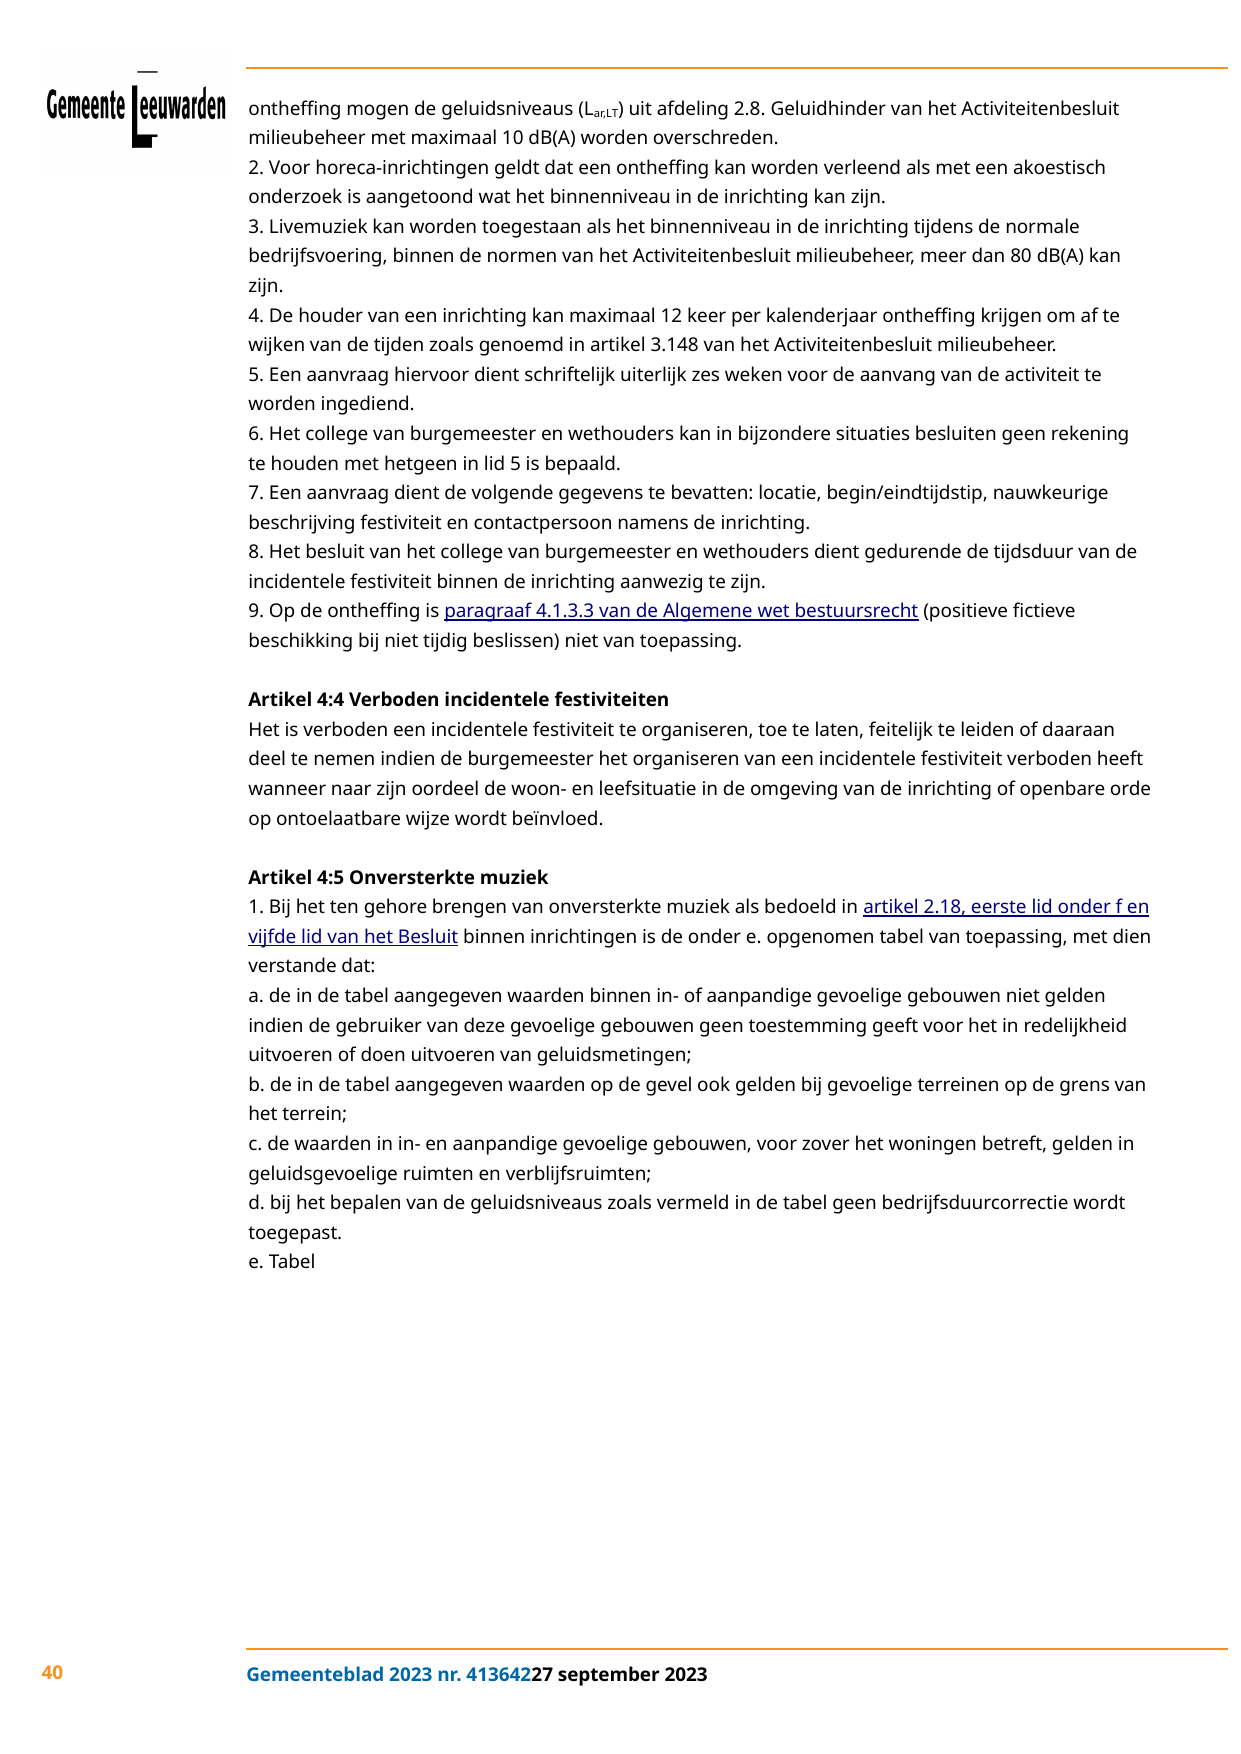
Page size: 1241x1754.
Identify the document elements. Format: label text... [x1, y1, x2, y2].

text Het is verboden een incidentele festiviteit te organiseren, toe te laten, feitelijk te leiden of daaraan deel te nemen indien de burgemeester het organiseren van een incidentele festiviteit verboden heeft wanneer naar zijn oordeel de woon- en leefsituatie in de omgeving van de inrichting of openbare orde op ontoelaatbare wijze wordt beïnvloed. [248, 716, 1152, 831]
picture [41, 47, 231, 172]
text 8. Het besluit van het college van burgemeester en wethouders dient gedurende de tijdsduur van de incidentele festiviteit binnen de inrichting aanwezig te zijn. [248, 538, 1152, 594]
text e. Tabel [248, 1248, 1152, 1274]
text d. bij het bepalen van de geluidsniveaus zoals vermeld in de tabel geen bedrijfsduurcorrectie wordt toegepast. [248, 1189, 1152, 1245]
text ontheffing mogen de geluidsniveaus (Lar,LT) uit afdeling 2.8. Geluidhinder van het Activiteitenbesluit milieubeheer met maximaal 10 dB(A) worden overschreden. [248, 95, 1152, 150]
text 4. De houder van een inrichting kan maximaal 12 keer per kalenderjaar ontheffing krijgen om af te wijken van de tijden zoals genoemd in artikel 3.148 van het Activiteitenbesluit milieubeheer. [248, 302, 1152, 357]
text a. de in de tabel aangegeven waarden binnen in- of aanpandige gevoelige gebouwen niet gelden indien de gebruiker van deze gevoelige gebouwen geen toestemming geeft voor het in redelijkheid uitvoeren of doen uitvoeren van geluidsmetingen; [248, 982, 1152, 1067]
text 9. Op de ontheffing is paragraaf 4.1.3.3 van de Algemene wet bestuursrecht (positieve fictieve beschikking bij niet tijdig beslissen) niet van toepassing. [248, 598, 1152, 653]
text Artikel 4:4 Verboden incidentele festiviteiten [248, 686, 1152, 712]
text 1. Bij het ten gehore brengen van onversterkte muziek als bedoeld in artikel 2.18, eerste lid onder f en vijfde lid van het Besluit binnen inrichtingen is de onder e. opgenomen tabel van toepassing, met dien verstande dat: [248, 893, 1152, 978]
text 5. Een aanvraag hiervoor dient schriftelijk uiterlijk zes weken voor de aanvang van de activiteit te worden ingediend. [248, 361, 1152, 416]
text Artikel 4:5 Onversterkte muziek [248, 864, 1152, 890]
text c. de waarden in in- en aanpandige gevoelige gebouwen, voor zover het woningen betreft, gelden in geluidsgevoelige ruimten en verblijfsruimten; [248, 1130, 1152, 1186]
text 2. Voor horeca-inrichtingen geldt dat een ontheffing kan worden verleend als met een akoestisch onderzoek is aangetoond wat het binnenniveau in de inrichting kan zijn. [248, 154, 1152, 209]
text 7. Een aanvraag dient de volgende gegevens te bevatten: locatie, begin/eindtijdstip, nauwkeurige beschrijving festiviteit en contactpersoon namens de inrichting. [248, 479, 1152, 535]
text 3. Livemuziek kan worden toegestaan als het binnenniveau in de inrichting tijdens de normale bedrijfsvoering, binnen de normen van het Activiteitenbesluit milieubeheer, meer dan 80 dB(A) kan zijn. [248, 213, 1152, 298]
text b. de in de tabel aangegeven waarden op de gevel ook gelden bij gevoelige terreinen op de grens van het terrein; [248, 1071, 1152, 1126]
text 6. Het college van burgemeester en wethouders kan in bijzondere situaties besluiten geen rekening te houden met hetgeen in lid 5 is bepaald. [248, 420, 1152, 476]
